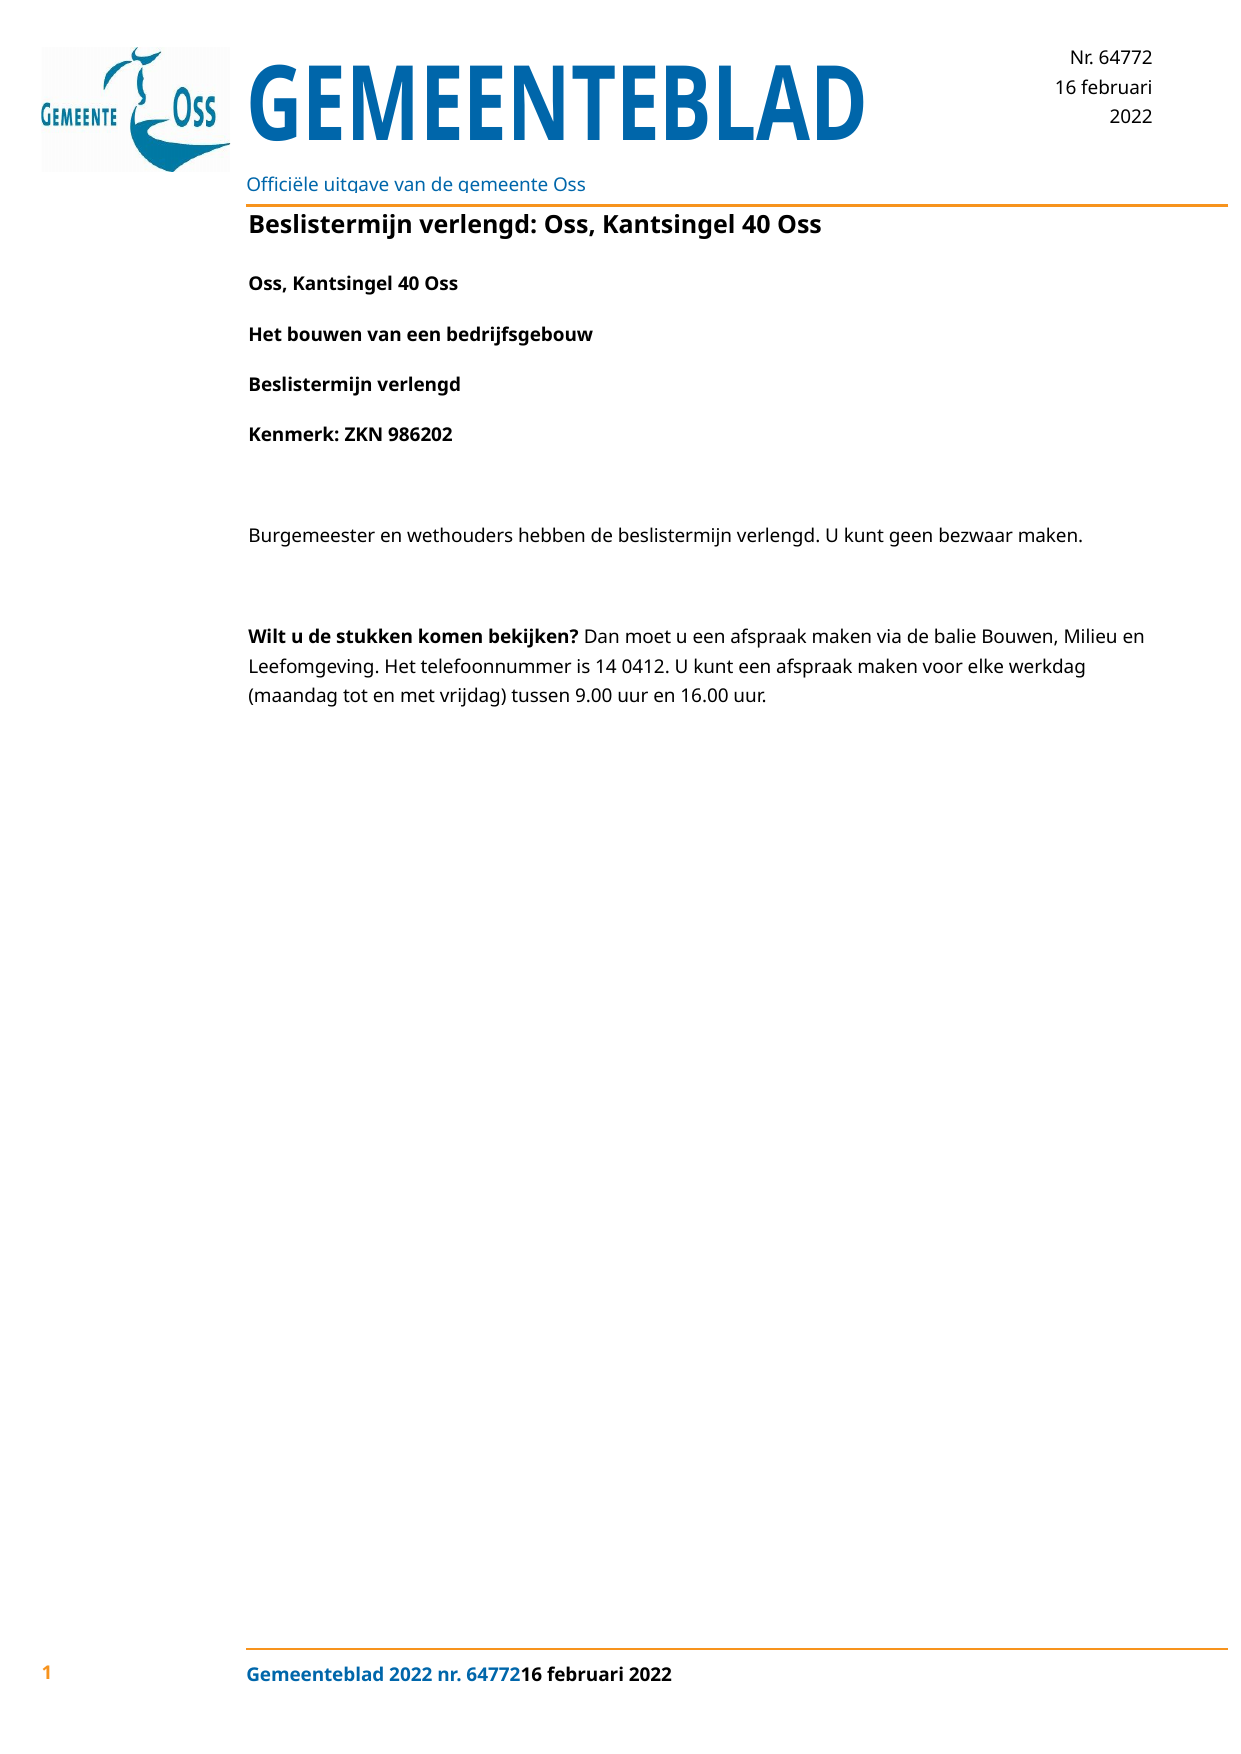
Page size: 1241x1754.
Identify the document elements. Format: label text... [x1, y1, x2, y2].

text Wilt u de stukken komen bekijken? Dan moet u een afspraak maken via de balie Bouwen, Milieu en Leefomgeving. Het telefoonnummer is 14 0412. U kunt een afspraak maken voor elke werkdag (maandag tot en met vrijdag) tussen 9.00 uur en 16.00 uur. [248, 623, 1152, 708]
text Oss, Kantsingel 40 Oss [248, 270, 1152, 296]
text Kenmerk: ZKN 986202 [248, 422, 1152, 447]
text Het bouwen van een bedrijfsgebouw [248, 321, 1152, 346]
picture [41, 47, 231, 172]
text Beslistermijn verlengd: Oss, Kantsingel 40 Oss [248, 207, 1152, 241]
text Beslistermijn verlengd [248, 371, 1152, 397]
text Burgemeester en wethouders hebben de beslistermijn verlengd. U kunt geen bezwaar maken. [248, 522, 1152, 548]
